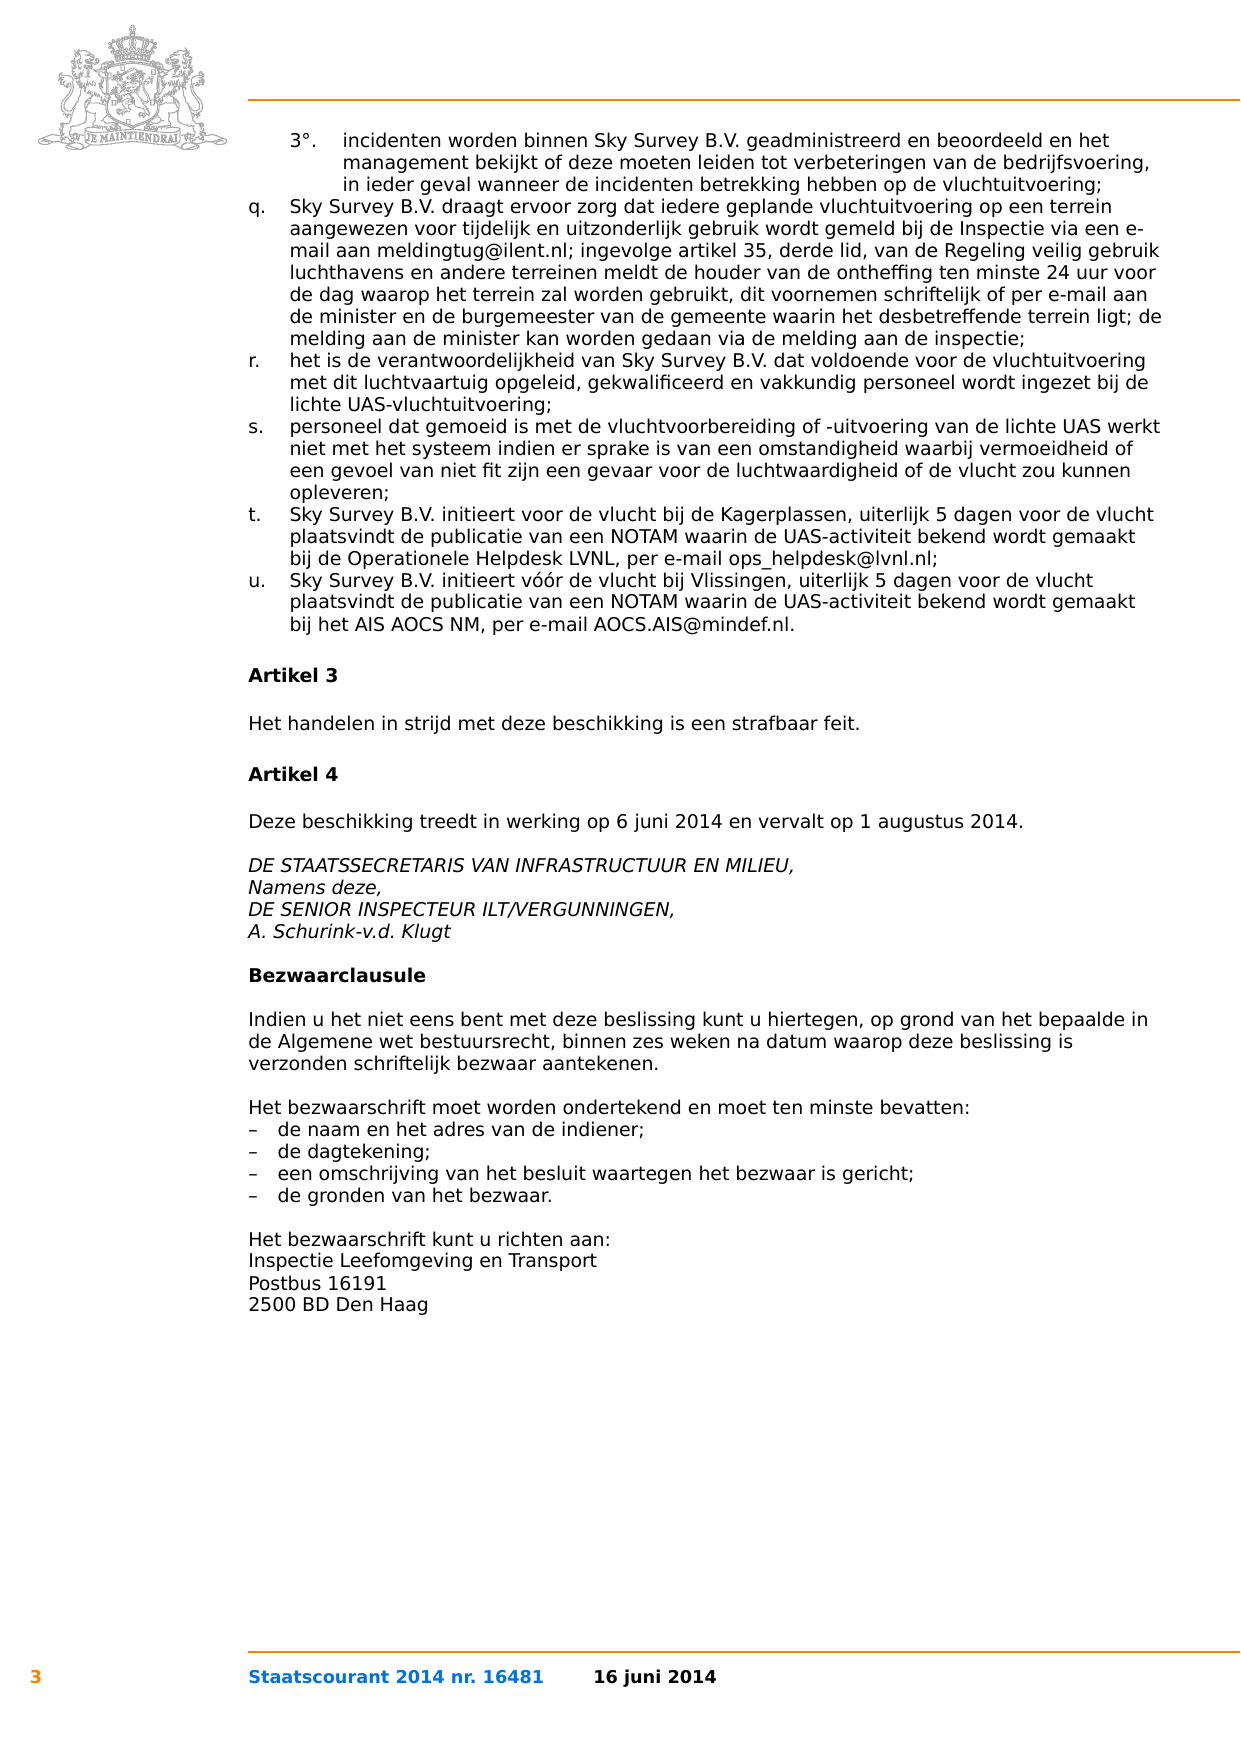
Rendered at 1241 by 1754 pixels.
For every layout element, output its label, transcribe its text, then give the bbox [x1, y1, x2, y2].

text Het handelen in strijd met deze beschikking is een strafbaar feit. [248, 712, 1163, 734]
text – de naam en het adres van de indiener; [248, 1119, 1163, 1141]
text DE STAATSSECRETARIS VAN INFRASTRUCTUUR EN MILIEU, Namens deze, DE SENIOR INSPECTEUR ILT/VERGUNNINGEN, A. Schurink-v.d. Klugt [248, 855, 1163, 943]
text r. het is de verantwoordelijkheid van Sky Survey B.V. dat voldoende voor de vluchtuitvoering met dit luchtvaartuig opgeleid, gekwalificeerd en vakkundig personeel wordt ingezet bij de lichte UAS-vluchtuitvoering; [248, 350, 1163, 416]
text Indien u het niet eens bent met deze beslissing kunt u hiertegen, op grond van het bepaalde in de Algemene wet bestuursrecht, binnen zes weken na datum waarop deze beslissing is verzonden schriftelijk bezwaar aantekenen. [248, 1009, 1163, 1075]
subtitle Artikel 3 [248, 665, 1163, 687]
text Het bezwaarschrift moet worden ondertekend en moet ten minste bevatten: [248, 1097, 1163, 1119]
text – de gronden van het bezwaar. [248, 1184, 1163, 1207]
text Inspectie Leefomgeving en Transport [248, 1250, 1163, 1272]
text Bezwaarclausule [248, 965, 1163, 987]
text 2500 BD Den Haag [248, 1294, 1163, 1316]
text – een omschrijving van het besluit waartegen het bezwaar is gericht; [248, 1163, 1163, 1184]
text Deze beschikking treedt in werking op 6 juni 2014 en vervalt op 1 augustus 2014. [248, 811, 1163, 833]
text – de dagtekening; [248, 1141, 1163, 1163]
subtitle Artikel 4 [248, 764, 1163, 786]
text Het bezwaarschrift kunt u richten aan: [248, 1228, 1163, 1250]
text s. personeel dat gemoeid is met de vluchtvoorbereiding of -uitvoering van de lichte UAS werkt niet met het systeem indien er sprake is van een omstandigheid waarbij vermoeidheid of een gevoel van niet fit zijn een gevaar voor de luchtwaardigheid of de vlucht zou kunnen opleveren; [248, 416, 1163, 503]
text q. Sky Survey B.V. draagt ervoor zorg dat iedere geplande vluchtuitvoering op een terrein aangewezen voor tijdelijk en uitzonderlijk gebruik wordt gemeld bij de Inspectie via een e-mail aan meldingtug@ilent.nl; ingevolge artikel 35, derde lid, van de Regeling veilig gebruik luchthavens en andere terreinen meldt de houder van de ontheffing ten minste 24 uur voor de dag waarop het terrein zal worden gebruikt, dit voornemen schriftelijk of per e-mail aan de minister en de burgemeester van de gemeente waarin het desbetreffende terrein ligt; de melding aan de minister kan worden gedaan via de melding aan de inspectie; [248, 196, 1163, 350]
picture [38, 25, 227, 150]
text Postbus 16191 [248, 1272, 1163, 1294]
text t. Sky Survey B.V. initieert voor de vlucht bij de Kagerplassen, uiterlijk 5 dagen voor de vlucht plaatsvindt de publicatie van een NOTAM waarin de UAS-activiteit bekend wordt gemaakt bij de Operationele Helpdesk LVNL, per e-mail ops_helpdesk@lvnl.nl; [248, 503, 1163, 569]
text u. Sky Survey B.V. initieert vóór de vlucht bij Vlissingen, uiterlijk 5 dagen voor de vlucht plaatsvindt de publicatie van een NOTAM waarin de UAS-activiteit bekend wordt gemaakt bij het AIS AOCS NM, per e-mail AOCS.AIS@mindef.nl. [248, 569, 1163, 635]
text 3°. incidenten worden binnen Sky Survey B.V. geadministreerd en beoordeeld en het management bekijkt of deze moeten leiden tot verbeteringen van de bedrijfsvoering, in ieder geval wanneer de incidenten betrekking hebben op de vluchtuitvoering; [289, 130, 1163, 196]
